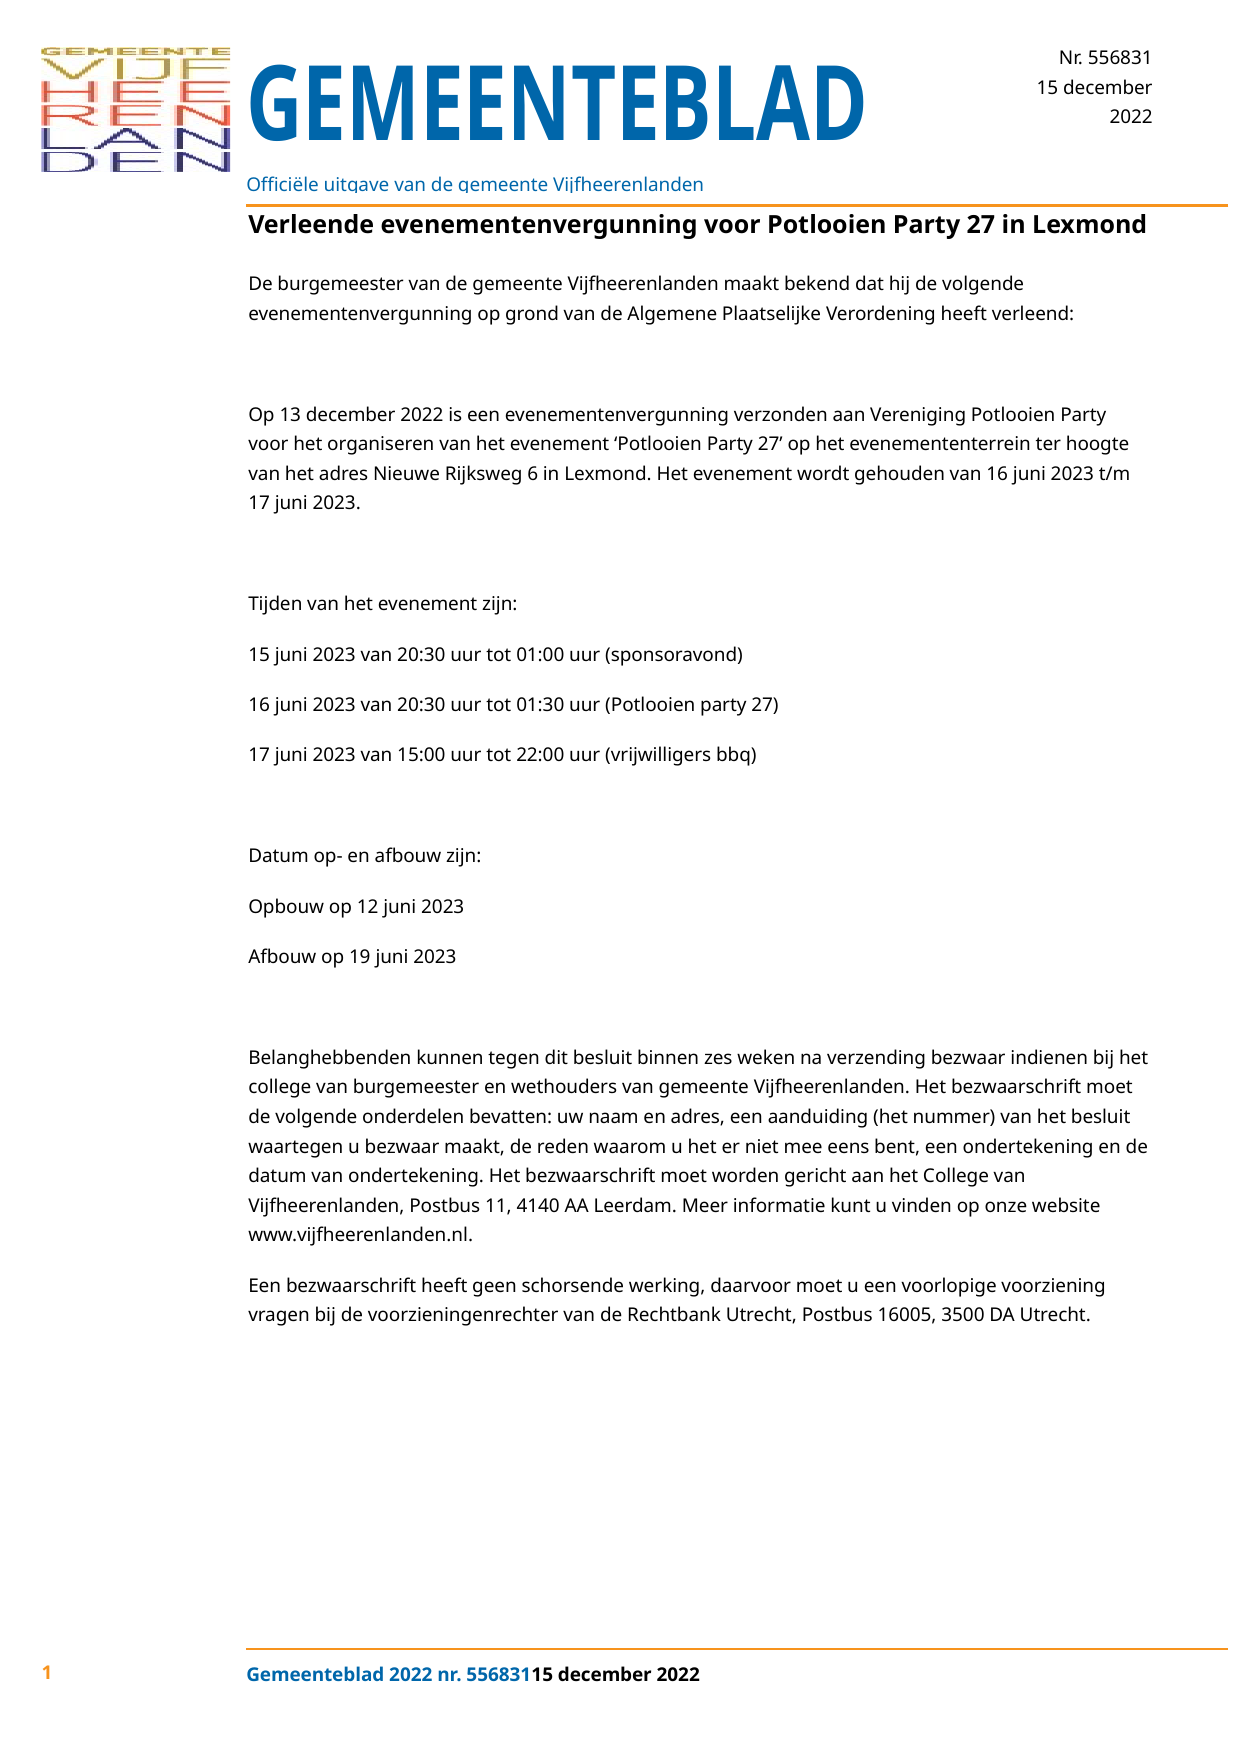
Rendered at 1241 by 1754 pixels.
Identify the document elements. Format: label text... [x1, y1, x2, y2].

text Opbouw op 12 juni 2023 [248, 893, 1152, 918]
text 15 juni 2023 van 20:30 uur tot 01:00 uur (sponsoravond) [248, 641, 1152, 666]
text De burgemeester van de gemeente Vijfheerenlanden maakt bekend dat hij de volgende evenementenvergunning op grond van de Algemene Plaatselijke Verordening heeft verleend: [248, 270, 1152, 326]
picture [41, 47, 231, 172]
text 16 juni 2023 van 20:30 uur tot 01:30 uur (Potlooien party 27) [248, 691, 1152, 717]
text Verleende evenementenvergunning voor Potlooien Party 27 in Lexmond [248, 207, 1152, 241]
text Op 13 december 2022 is een evenementenvergunning verzonden aan Vereniging Potlooien Party voor het organiseren van het evenement ‘Potlooien Party 27’ op het evenemententerrein ter hoogte van het adres Nieuwe Rijksweg 6 in Lexmond. Het evenement wordt gehouden van 16 juni 2023 t/m 17 juni 2023. [248, 401, 1152, 515]
text Datum op- en afbouw zijn: [248, 842, 1152, 868]
text 17 juni 2023 van 15:00 uur tot 22:00 uur (vrijwilligers bbq) [248, 742, 1152, 767]
text Tijden van het evenement zijn: [248, 590, 1152, 616]
text Afbouw op 19 juni 2023 [248, 943, 1152, 969]
text Belanghebbenden kunnen tegen dit besluit binnen zes weken na verzending bezwaar indienen bij het college van burgemeester en wethouders van gemeente Vijfheerenlanden. Het bezwaarschrift moet de volgende onderdelen bevatten: uw naam en adres, een aanduiding (het nummer) van het besluit waartegen u bezwaar maakt, de reden waarom u het er niet mee eens bent, een ondertekening en de datum van ondertekening. Het bezwaarschrift moet worden gericht aan het College van Vijfheerenlanden, Postbus 11, 4140 AA Leerdam. Meer informatie kunt u vinden op onze website www.vijfheerenlanden.nl. [248, 1044, 1152, 1247]
text Een bezwaarschrift heeft geen schorsende werking, daarvoor moet u een voorlopige voorziening vragen bij de voorzieningenrechter van de Rechtbank Utrecht, Postbus 16005, 3500 DA Utrecht. [248, 1272, 1152, 1327]
